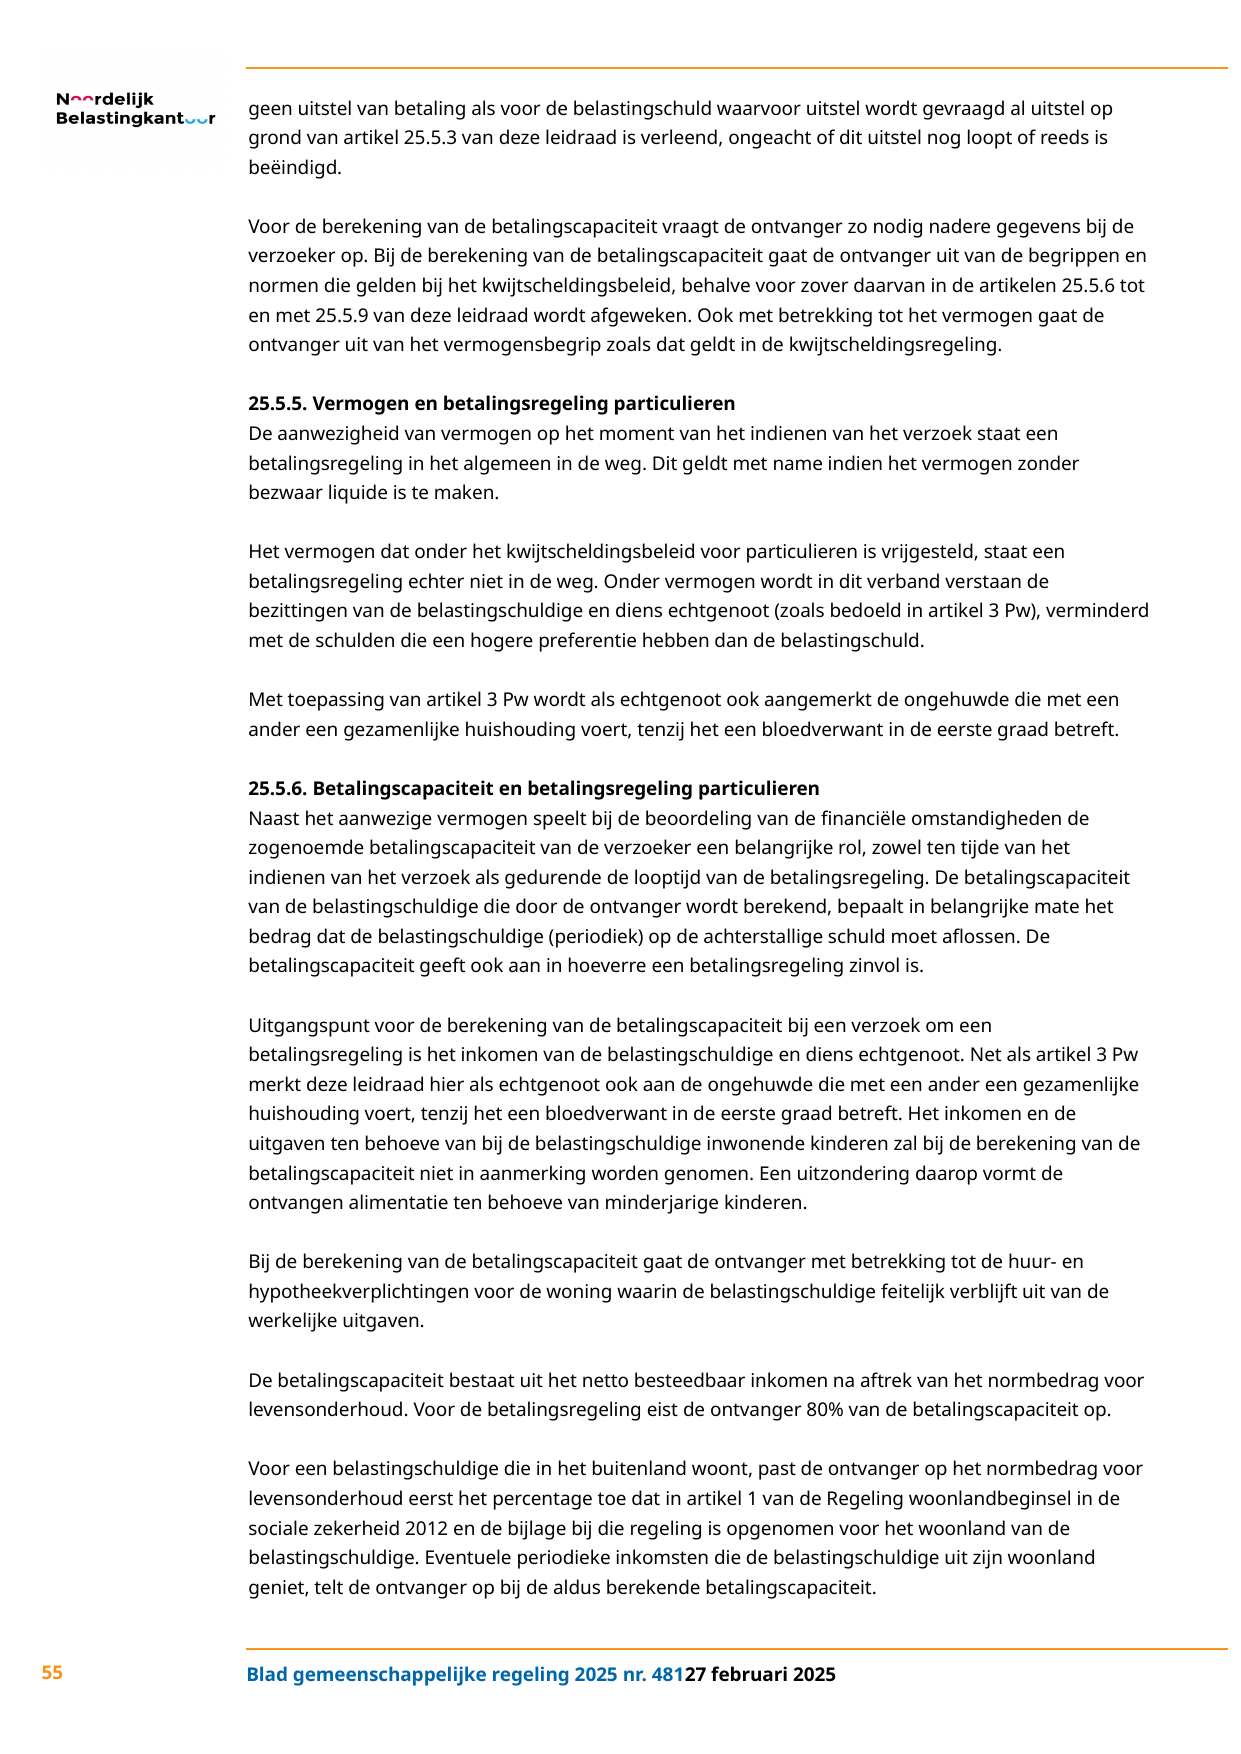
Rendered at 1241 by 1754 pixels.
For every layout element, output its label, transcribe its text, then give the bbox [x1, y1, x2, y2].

text Voor de berekening van de betalingscapaciteit vraagt de ontvanger zo nodig nadere gegevens bij de verzoeker op. Bij de berekening van de betalingscapaciteit gaat de ontvanger uit van de begrippen en normen die gelden bij het kwijtscheldingsbeleid, behalve voor zover daarvan in de artikelen 25.5.6 tot en met 25.5.9 van deze leidraad wordt afgeweken. Ook met betrekking tot het vermogen gaat de ontvanger uit van het vermogensbegrip zoals dat geldt in de kwijtscheldingsregeling. [248, 213, 1152, 357]
picture [41, 47, 231, 172]
text geen uitstel van betaling als voor de belastingschuld waarvoor uitstel wordt gevraagd al uitstel op grond van artikel 25.5.3 van deze leidraad is verleend, ongeacht of dit uitstel nog loopt of reeds is beëindigd. [248, 95, 1152, 180]
text Voor een belastingschuldige die in het buitenland woont, past de ontvanger op het normbedrag voor levensonderhoud eerst het percentage toe dat in artikel 1 van de Regeling woonlandbeginsel in de sociale zekerheid 2012 en de bijlage bij die regeling is opgenomen voor het woonland van de belastingschuldige. Eventuele periodieke inkomsten die de belastingschuldige uit zijn woonland geniet, telt de ontvanger op bij de aldus berekende betalingscapaciteit. [248, 1456, 1152, 1600]
text Het vermogen dat onder het kwijtscheldingsbeleid voor particulieren is vrijgesteld, staat een betalingsregeling echter niet in de weg. Onder vermogen wordt in dit verband verstaan de bezittingen van de belastingschuldige en diens echtgenoot (zoals bedoeld in artikel 3 Pw), verminderd met de schulden die een hogere preferentie hebben dan de belastingschuld. [248, 538, 1152, 653]
text De aanwezigheid van vermogen op het moment van het indienen van het verzoek staat een betalingsregeling in het algemeen in de weg. Dit geldt met name indien het vermogen zonder bezwaar liquide is te maken. [248, 420, 1152, 505]
text Uitgangspunt voor de berekening van de betalingscapaciteit bij een verzoek om een betalingsregeling is het inkomen van de belastingschuldige en diens echtgenoot. Net als artikel 3 Pw merkt deze leidraad hier als echtgenoot ook aan de ongehuwde die met een ander een gezamenlijke huishouding voert, tenzij het een bloedverwant in de eerste graad betreft. Het inkomen en de uitgaven ten behoeve van bij de belastingschuldige inwonende kinderen zal bij de berekening van de betalingscapaciteit niet in aanmerking worden genomen. Een uitzondering daarop vormt de ontvangen alimentatie ten behoeve van minderjarige kinderen. [248, 1012, 1152, 1215]
text Met toepassing van artikel 3 Pw wordt als echtgenoot ook aangemerkt de ongehuwde die met een ander een gezamenlijke huishouding voert, tenzij het een bloedverwant in de eerste graad betreft. [248, 686, 1152, 742]
text 25.5.5. Vermogen en betalingsregeling particulieren [248, 391, 1152, 416]
text Bij de berekening van de betalingscapaciteit gaat de ontvanger met betrekking tot de huur- en hypotheekverplichtingen voor de woning waarin de belastingschuldige feitelijk verblijft uit van de werkelijke uitgaven. [248, 1248, 1152, 1333]
text 25.5.6. Betalingscapaciteit en betalingsregeling particulieren [248, 775, 1152, 801]
text Naast het aanwezige vermogen speelt bij de beoordeling van de financiële omstandigheden de zogenoemde betalingscapaciteit van de verzoeker een belangrijke rol, zowel ten tijde van het indienen van het verzoek als gedurende de looptijd van de betalingsregeling. De betalingscapaciteit van de belastingschuldige die door de ontvanger wordt berekend, bepaalt in belangrijke mate het bedrag dat de belastingschuldige (periodiek) op de achterstallige schuld moet aflossen. De betalingscapaciteit geeft ook aan in hoeverre een betalingsregeling zinvol is. [248, 805, 1152, 978]
text De betalingscapaciteit bestaat uit het netto besteedbaar inkomen na aftrek van het normbedrag voor levensonderhoud. Voor de betalingsregeling eist de ontvanger 80% van de betalingscapaciteit op. [248, 1367, 1152, 1422]
